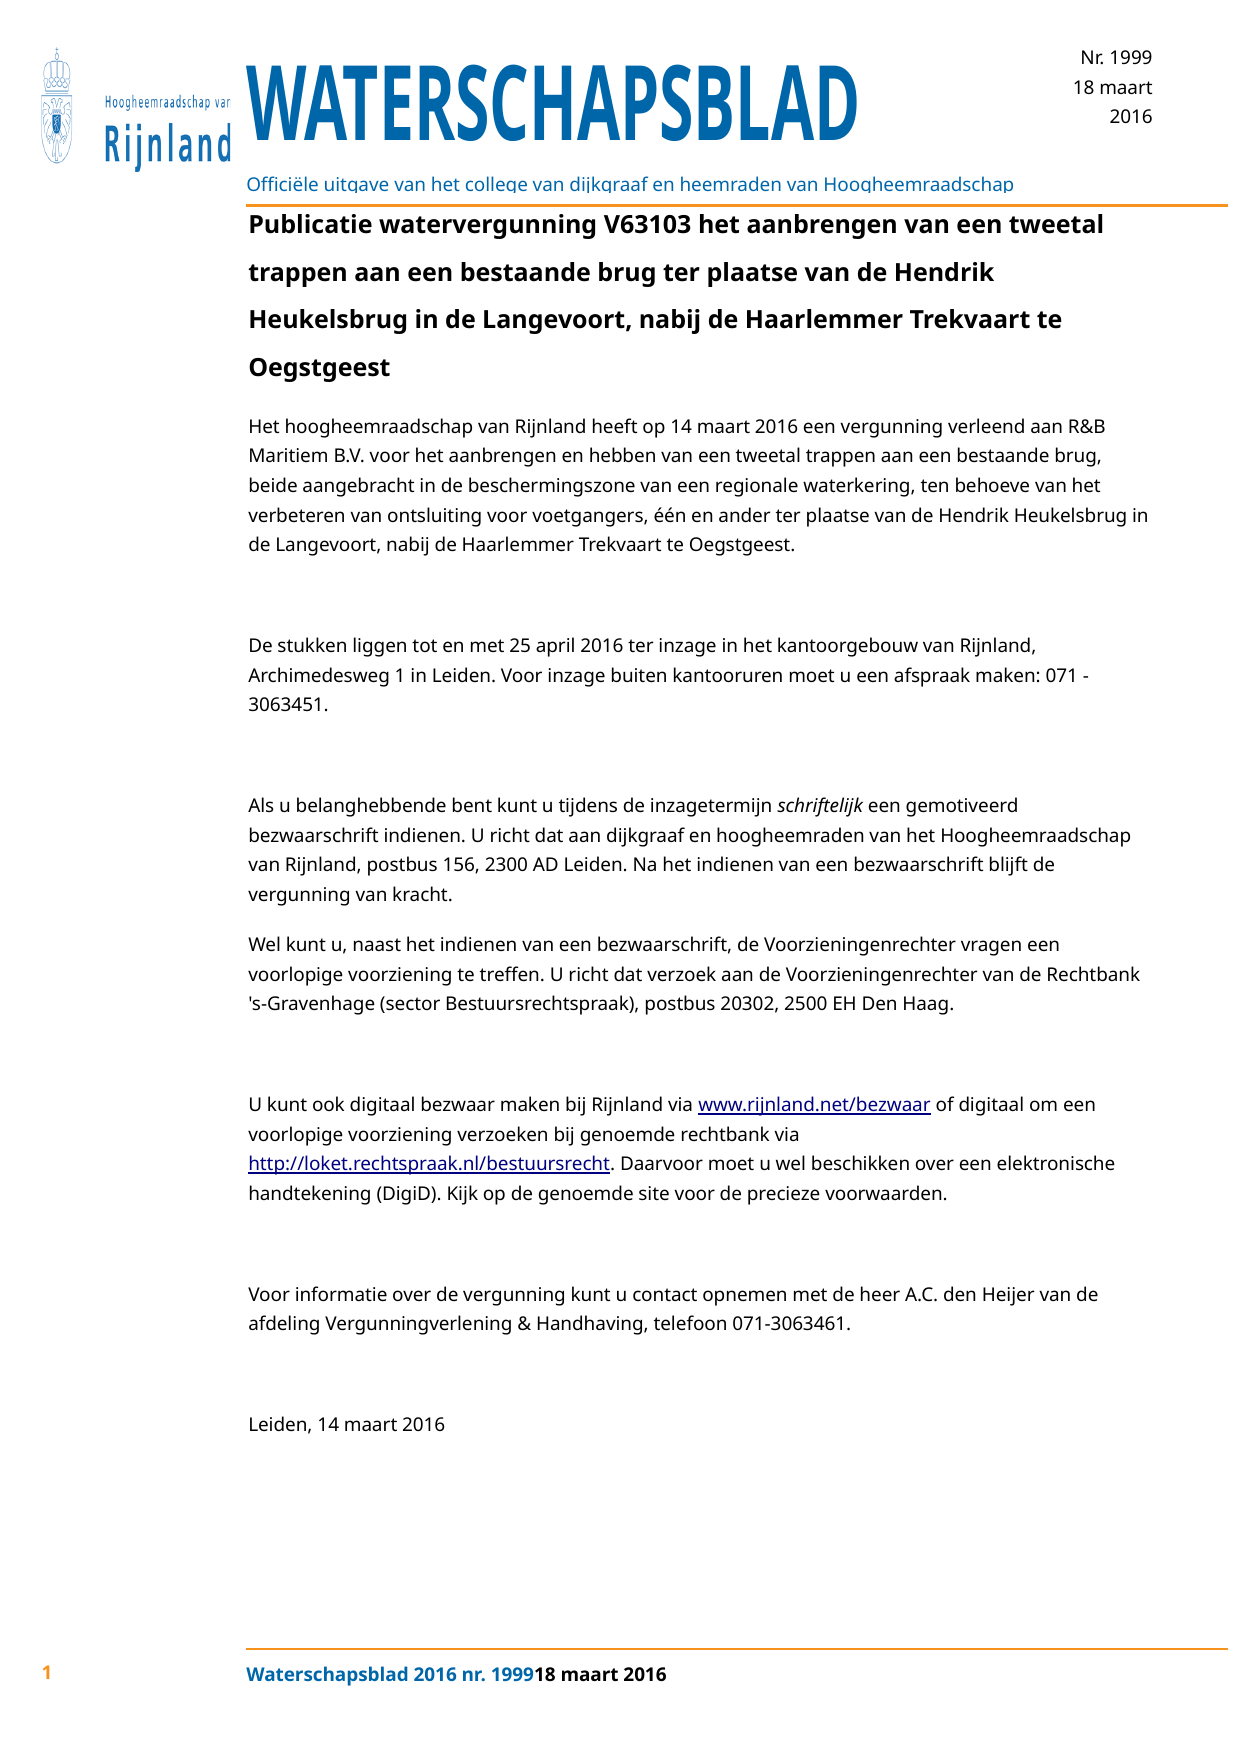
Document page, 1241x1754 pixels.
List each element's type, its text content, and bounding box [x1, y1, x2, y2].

picture [41, 47, 231, 172]
text Publicatie watervergunning V63103 het aanbrengen van een tweetal trappen aan een bestaande brug ter plaatse van de Hendrik Heukelsbrug in de Langevoort, nabij de Haarlemmer Trekvaart te Oegstgeest [248, 207, 1152, 384]
text De stukken liggen tot en met 25 april 2016 ter inzage in het kantoorgebouw van Rijnland, Archimedesweg 1 in Leiden. Voor inzage buiten kantooruren moet u een afspraak maken: 071 - 3063451. [248, 632, 1152, 717]
text Leiden, 14 maart 2016 [248, 1411, 1152, 1437]
text U kunt ook digitaal bezwaar maken bij Rijnland via www.rijnland.net/bezwaar of digitaal om een voorlopige voorziening verzoeken bij genoemde rechtbank via http://loket.rechtspraak.nl/bestuursrecht. Daarvoor moet u wel beschikken over een elektronische handtekening (DigiD). Kijk op de genoemde site voor de precieze voorwaarden. [248, 1091, 1152, 1206]
text Als u belanghebbende bent kunt u tijdens de inzagetermijn schriftelijk een gemotiveerd bezwaarschrift indienen. U richt dat aan dijkgraaf en hoogheemraden van het Hoogheemraadschap van Rijnland, postbus 156, 2300 AD Leiden. Na het indienen van een bezwaarschrift blijft de vergunning van kracht. [248, 792, 1152, 907]
text Het hoogheemraadschap van Rijnland heeft op 14 maart 2016 een vergunning verleend aan R&B Maritiem B.V. voor het aanbrengen en hebben van een tweetal trappen aan een bestaande brug, beide aangebracht in de beschermingszone van een regionale waterkering, ten behoeve van het verbeteren van ontsluiting voor voetgangers, één en ander ter plaatse van de Hendrik Heukelsbrug in de Langevoort, nabij de Haarlemmer Trekvaart te Oegstgeest. [248, 413, 1152, 557]
text Wel kunt u, naast het indienen van een bezwaarschrift, de Voorzieningenrechter vragen een voorlopige voorziening te treffen. U richt dat verzoek aan de Voorzieningenrechter van de Rechtbank 's-Gravenhage (sector Bestuursrechtspraak), postbus 20302, 2500 EH Den Haag. [248, 931, 1152, 1016]
text Voor informatie over de vergunning kunt u contact opnemen met de heer A.C. den Heijer van de afdeling Vergunningverlening & Handhaving, telefoon 071-3063461. [248, 1281, 1152, 1336]
